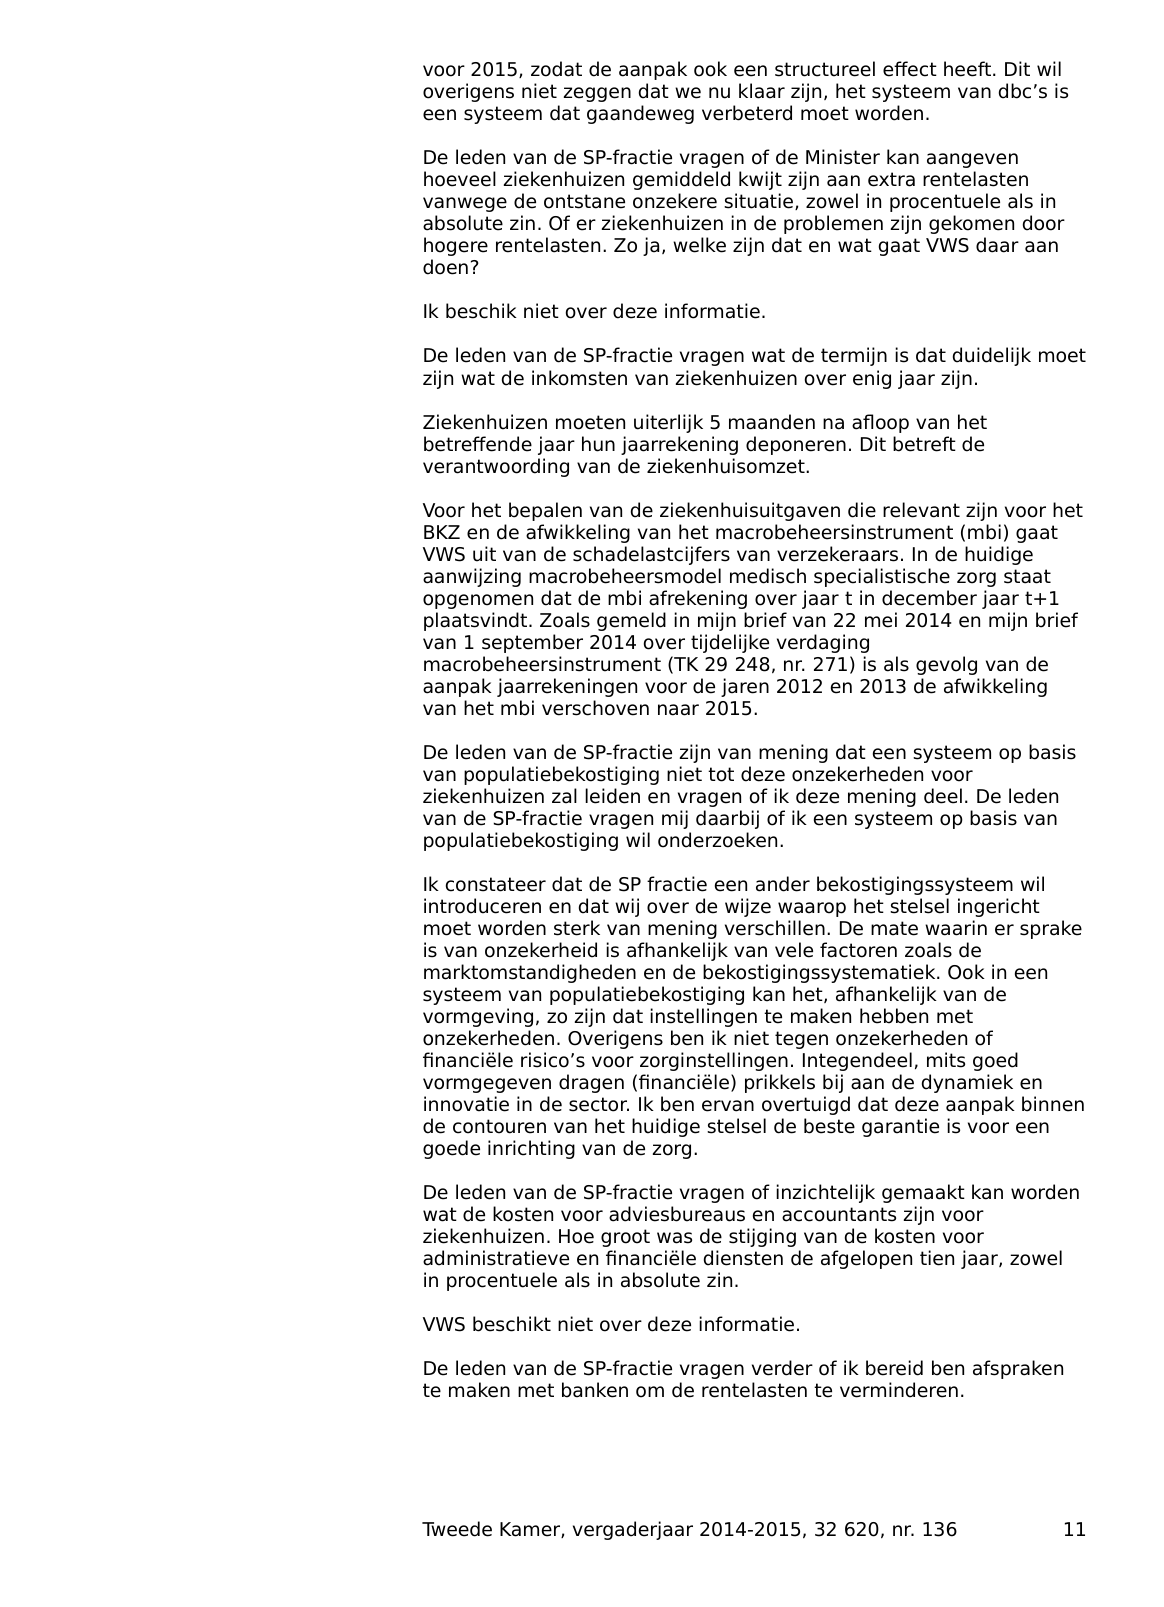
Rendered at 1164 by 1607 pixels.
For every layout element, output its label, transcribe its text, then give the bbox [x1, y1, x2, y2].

text De leden van de SP-fractie vragen of inzichtelijk gemaakt kan worden wat de kosten voor adviesbureaus en accountants zijn voor ziekenhuizen. Hoe groot was de stijging van de kosten voor administratieve en financiële diensten de afgelopen tien jaar, zowel in procentuele als in absolute zin. [422, 1182, 1087, 1292]
text Ik constateer dat de SP fractie een ander bekostigingssysteem wil introduceren en dat wij over de wijze waarop het stelsel ingericht moet worden sterk van mening verschillen. De mate waarin er sprake is van onzekerheid is afhankelijk van vele factoren zoals de marktomstandigheden en de bekostigingssystematiek. Ook in een systeem van populatiebekostiging kan het, afhankelijk van de vormgeving, zo zijn dat instellingen te maken hebben met onzekerheden. Overigens ben ik niet tegen onzekerheden of financiële risico’s voor zorginstellingen. Integendeel, mits goed vormgegeven dragen (financiële) prikkels bij aan de dynamiek en innovatie in de sector. Ik ben ervan overtuigd dat deze aanpak binnen de contouren van het huidige stelsel de beste garantie is voor een goede inrichting van de zorg. [422, 874, 1087, 1159]
text Ik beschik niet over deze informatie. [422, 301, 1087, 323]
text VWS beschikt niet over deze informatie. [422, 1314, 1087, 1336]
text De leden van de SP-fractie vragen of de Minister kan aangeven hoeveel ziekenhuizen gemiddeld kwijt zijn aan extra rentelasten vanwege de ontstane onzekere situatie, zowel in procentuele als in absolute zin. Of er ziekenhuizen in de problemen zijn gekomen door hogere rentelasten. Zo ja, welke zijn dat en wat gaat VWS daar aan doen? [422, 147, 1087, 279]
text Voor het bepalen van de ziekenhuisuitgaven die relevant zijn voor het BKZ en de afwikkeling van het macrobeheersinstrument (mbi) gaat VWS uit van de schadelastcijfers van verzekeraars. In de huidige aanwijzing macrobeheersmodel medisch specialistische zorg staat opgenomen dat de mbi afrekening over jaar t in december jaar t+1 plaatsvindt. Zoals gemeld in mijn brief van 22 mei 2014 en mijn brief van 1 september 2014 over tijdelijke verdaging macrobeheersinstrument (TK 29 248, nr. 271) is als gevolg van de aanpak jaarrekeningen voor de jaren 2012 en 2013 de afwikkeling van het mbi verschoven naar 2015. [422, 500, 1087, 719]
text voor 2015, zodat de aanpak ook een structureel effect heeft. Dit wil overigens niet zeggen dat we nu klaar zijn, het systeem van dbc’s is een systeem dat gaandeweg verbeterd moet worden. [422, 59, 1087, 125]
text Ziekenhuizen moeten uiterlijk 5 maanden na afloop van het betreffende jaar hun jaarrekening deponeren. Dit betreft de verantwoording van de ziekenhuisomzet. [422, 412, 1087, 477]
text De leden van de SP-fractie vragen wat de termijn is dat duidelijk moet zijn wat de inkomsten van ziekenhuizen over enig jaar zijn. [422, 345, 1087, 389]
text De leden van de SP-fractie zijn van mening dat een systeem op basis van populatiebekostiging niet tot deze onzekerheden voor ziekenhuizen zal leiden en vragen of ik deze mening deel. De leden van de SP-fractie vragen mij daarbij of ik een systeem op basis van populatiebekostiging wil onderzoeken. [422, 742, 1087, 852]
text De leden van de SP-fractie vragen verder of ik bereid ben afspraken te maken met banken om de rentelasten te verminderen. [422, 1358, 1087, 1402]
